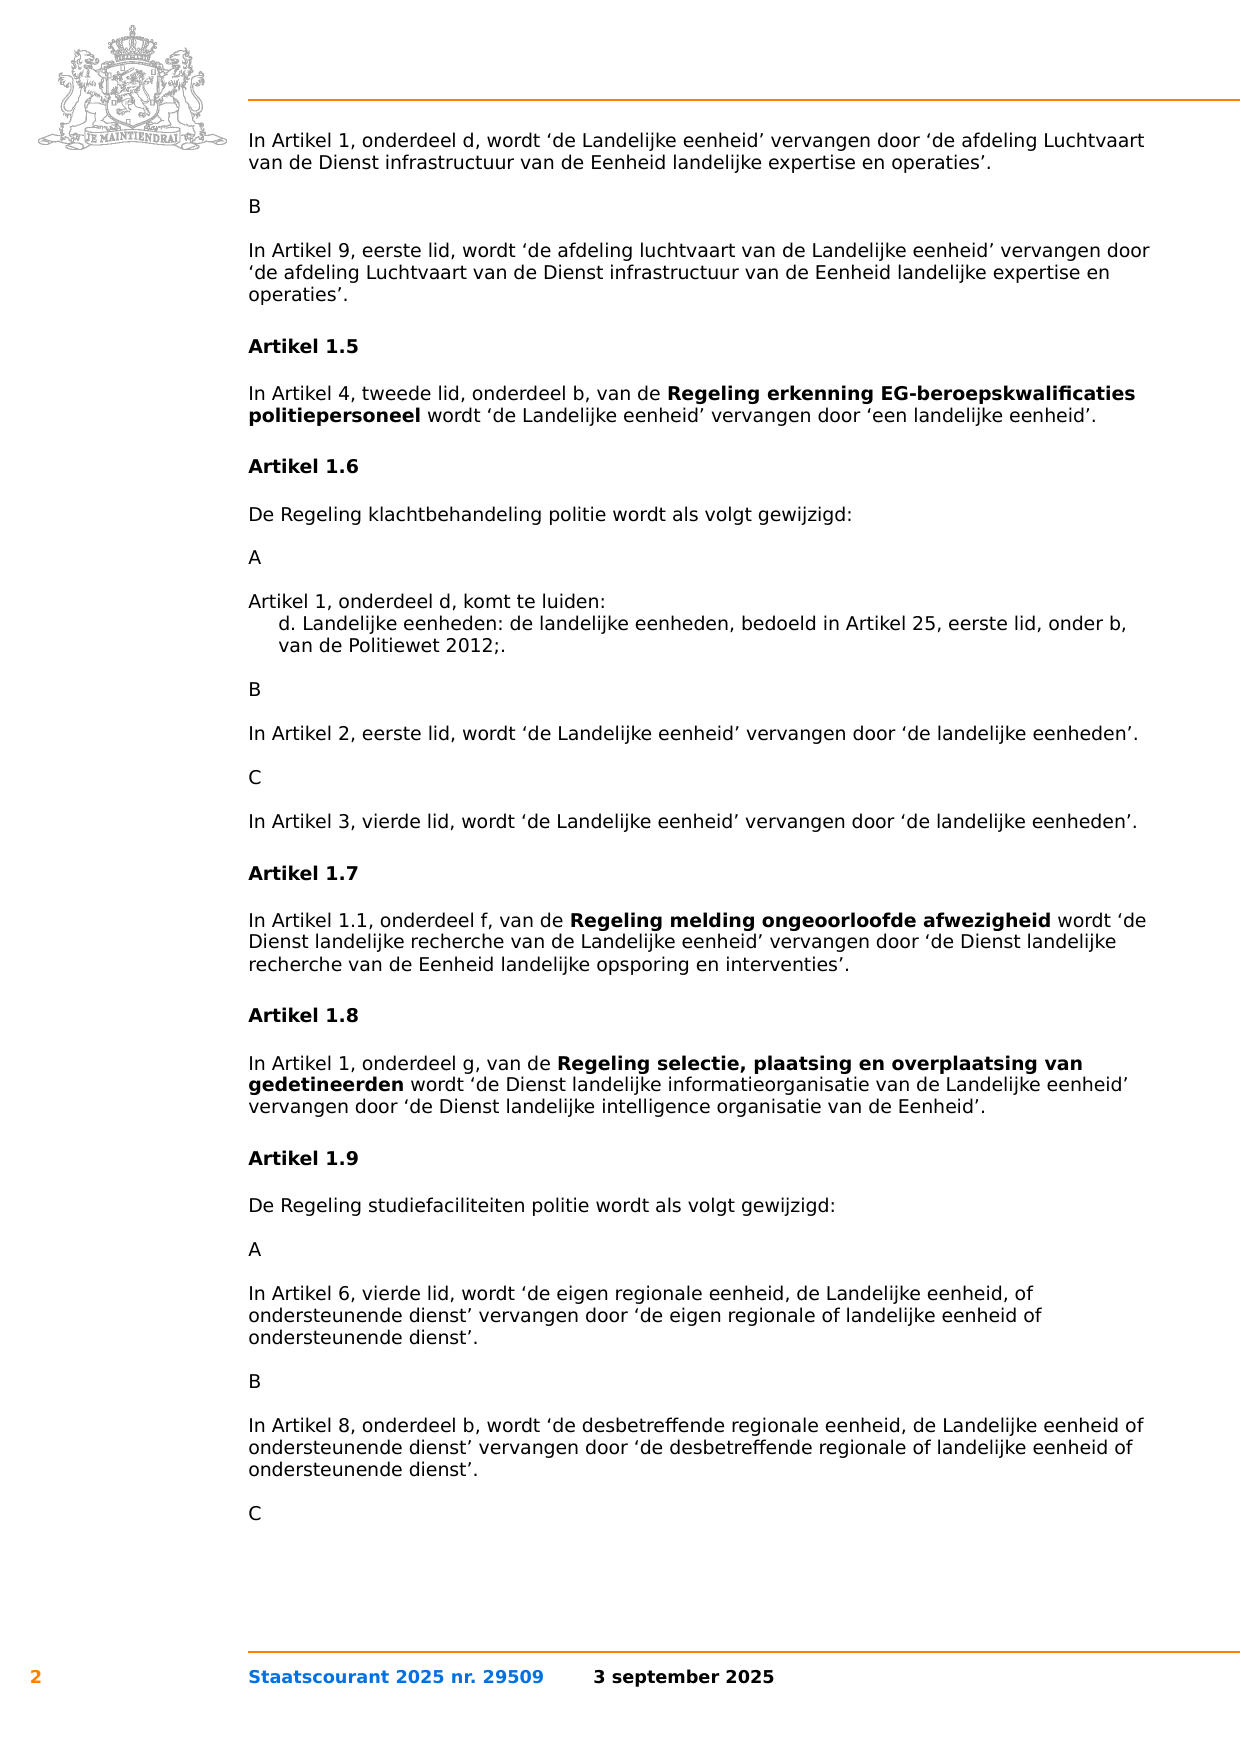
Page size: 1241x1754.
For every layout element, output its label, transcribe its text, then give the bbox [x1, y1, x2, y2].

picture [38, 25, 227, 150]
text A [248, 1239, 1163, 1261]
subtitle Artikel 1.5 [248, 336, 1163, 357]
text In Artikel 3, vierde lid, wordt ‘de Landelijke eenheid’ vervangen door ‘de landelijke eenheden’. [248, 811, 1163, 832]
text In Artikel 1.1, onderdeel f, van de Regeling melding ongeoorloofde afwezigheid wordt ‘de Dienst landelijke recherche van de Landelijke eenheid’ vervangen door ‘de Dienst landelijke recherche van de Eenheid landelijke opsporing en interventies’. [248, 909, 1163, 975]
text De Regeling klachtbehandeling politie wordt als volgt gewijzigd: [248, 503, 1163, 525]
subtitle Artikel 1.6 [248, 456, 1163, 478]
text B [248, 1371, 1163, 1393]
text In Artikel 1, onderdeel g, van de Regeling selectie, plaatsing en overplaatsing van gedetineerden wordt ‘de Dienst landelijke informatieorganisatie van de Landelijke eenheid’ vervangen door ‘de Dienst landelijke intelligence organisatie van de Eenheid’. [248, 1052, 1163, 1118]
text In Artikel 8, onderdeel b, wordt ‘de desbetreffende regionale eenheid, de Landelijke eenheid of ondersteunende dienst’ vervangen door ‘de desbetreffende regionale of landelijke eenheid of ondersteunende dienst’. [248, 1415, 1163, 1481]
text In Artikel 9, eerste lid, wordt ‘de afdeling luchtvaart van de Landelijke eenheid’ vervangen door ‘de afdeling Luchtvaart van de Dienst infrastructuur van de Eenheid landelijke expertise en operaties’. [248, 239, 1163, 306]
text A [248, 547, 1163, 569]
text In Artikel 2, eerste lid, wordt ‘de Landelijke eenheid’ vervangen door ‘de landelijke eenheden’. [248, 723, 1163, 745]
text In Artikel 4, tweede lid, onderdeel b, van de Regeling erkenning EG-beroepskwalificaties politiepersoneel wordt ‘de Landelijke eenheid’ vervangen door ‘een landelijke eenheid’. [248, 382, 1163, 426]
text In Artikel 1, onderdeel d, wordt ‘de Landelijke eenheid’ vervangen door ‘de afdeling Luchtvaart van de Dienst infrastructuur van de Eenheid landelijke expertise en operaties’. [248, 130, 1163, 174]
text C [248, 767, 1163, 789]
text De Regeling studiefaciliteiten politie wordt als volgt gewijzigd: [248, 1195, 1163, 1217]
text B [248, 196, 1163, 218]
text C [248, 1502, 1163, 1524]
text B [248, 679, 1163, 701]
text In Artikel 6, vierde lid, wordt ‘de eigen regionale eenheid, de Landelijke eenheid, of ondersteunende dienst’ vervangen door ‘de eigen regionale of landelijke eenheid of ondersteunende dienst’. [248, 1283, 1163, 1349]
subtitle Artikel 1.8 [248, 1005, 1163, 1027]
text Artikel 1, onderdeel d, komt te luiden: [248, 591, 1163, 613]
text d. Landelijke eenheden: de landelijke eenheden, bedoeld in Artikel 25, eerste lid, onder b, van de Politiewet 2012;. [278, 613, 1163, 657]
subtitle Artikel 1.7 [248, 862, 1163, 884]
subtitle Artikel 1.9 [248, 1148, 1163, 1170]
